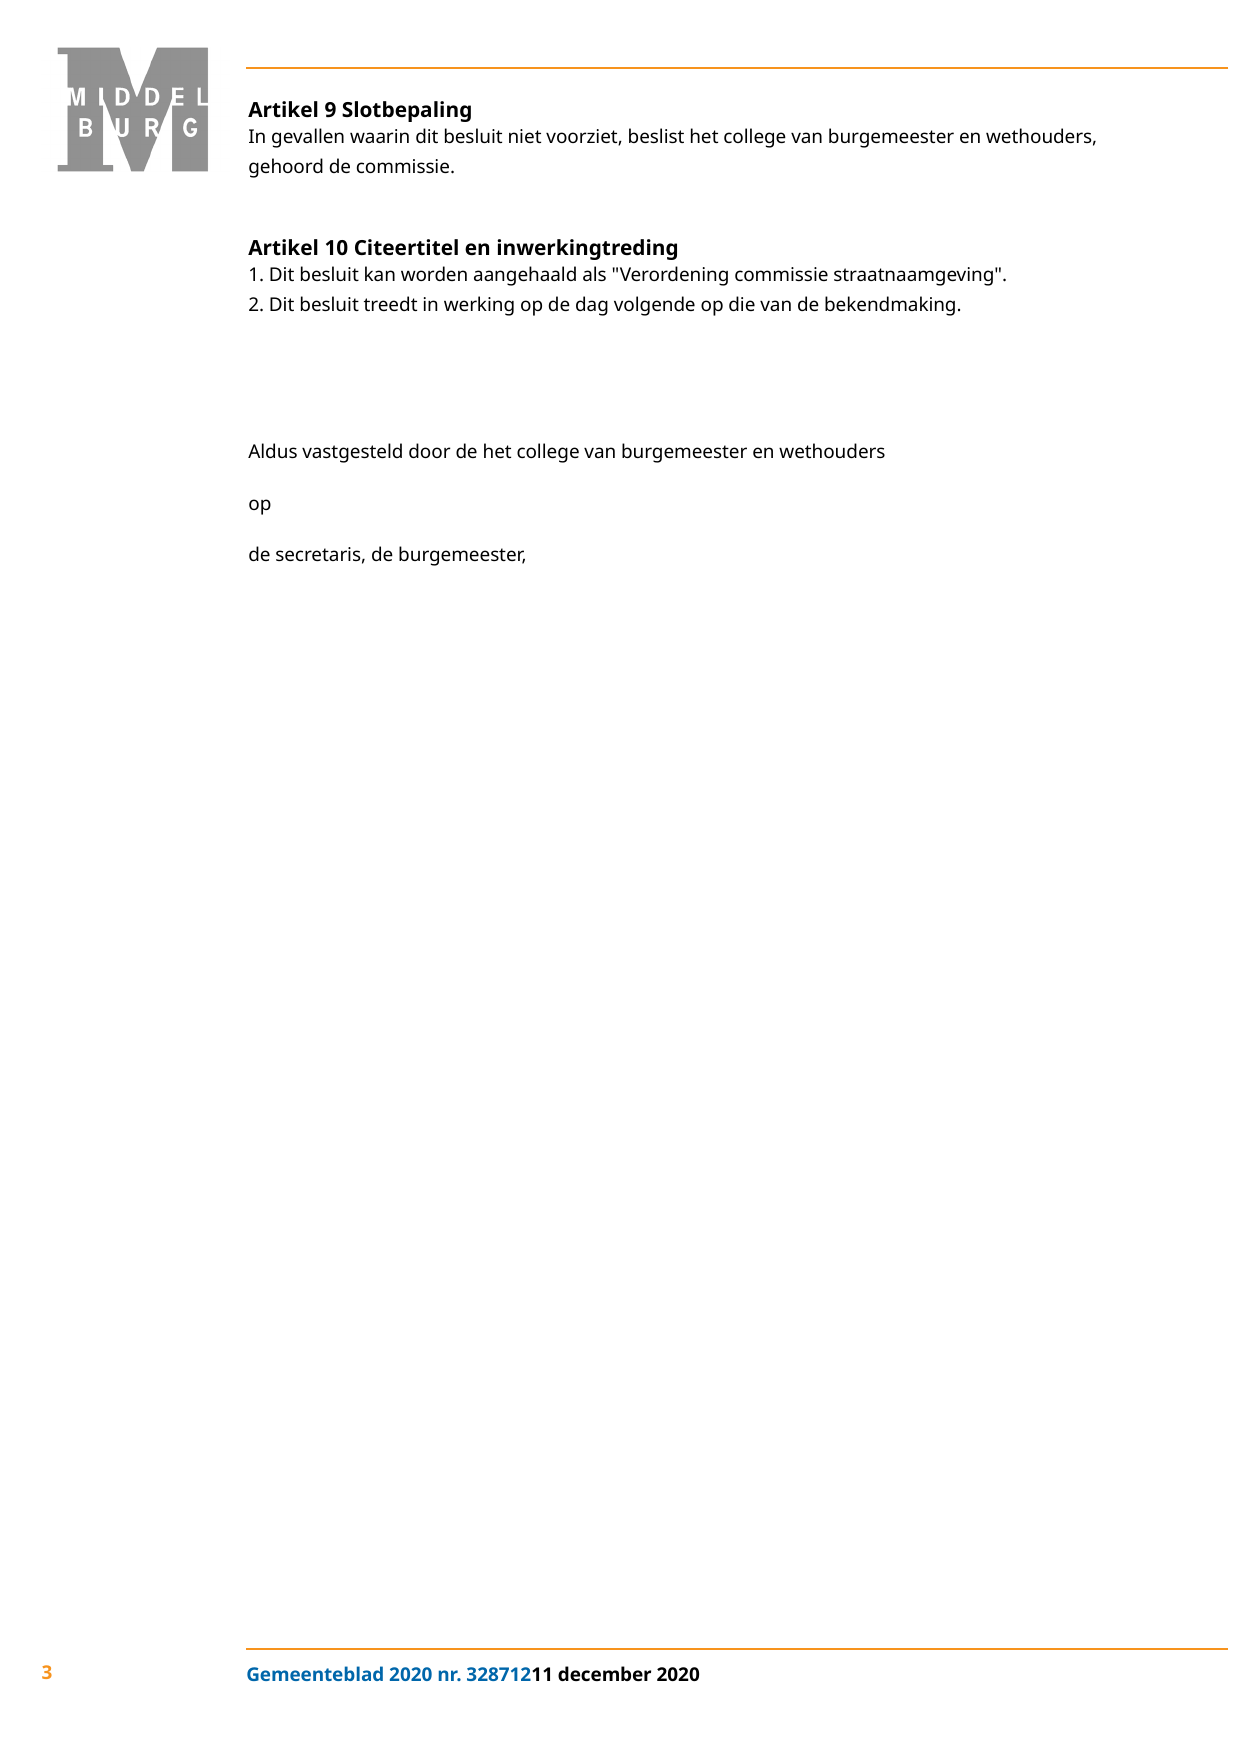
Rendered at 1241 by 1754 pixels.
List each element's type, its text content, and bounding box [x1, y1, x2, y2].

text op [248, 490, 1152, 516]
text Artikel 9 Slotbepaling [248, 95, 1152, 123]
picture [41, 47, 231, 172]
text 2. Dit besluit treedt in werking op de dag volgende op die van de bekendmaking. [248, 291, 1152, 317]
text de secretaris, de burgemeester, [248, 542, 1152, 567]
text In gevallen waarin dit besluit niet voorziet, beslist het college van burgemeester en wethouders, gehoord de commissie. [248, 123, 1152, 178]
text 1. Dit besluit kan worden aangehaald als "Verordening commissie straatnaamgeving". [248, 261, 1152, 287]
text Aldus vastgesteld door de het college van burgemeester en wethouders [248, 439, 1152, 464]
text Artikel 10 Citeertitel en inwerkingtreding [248, 233, 1152, 261]
